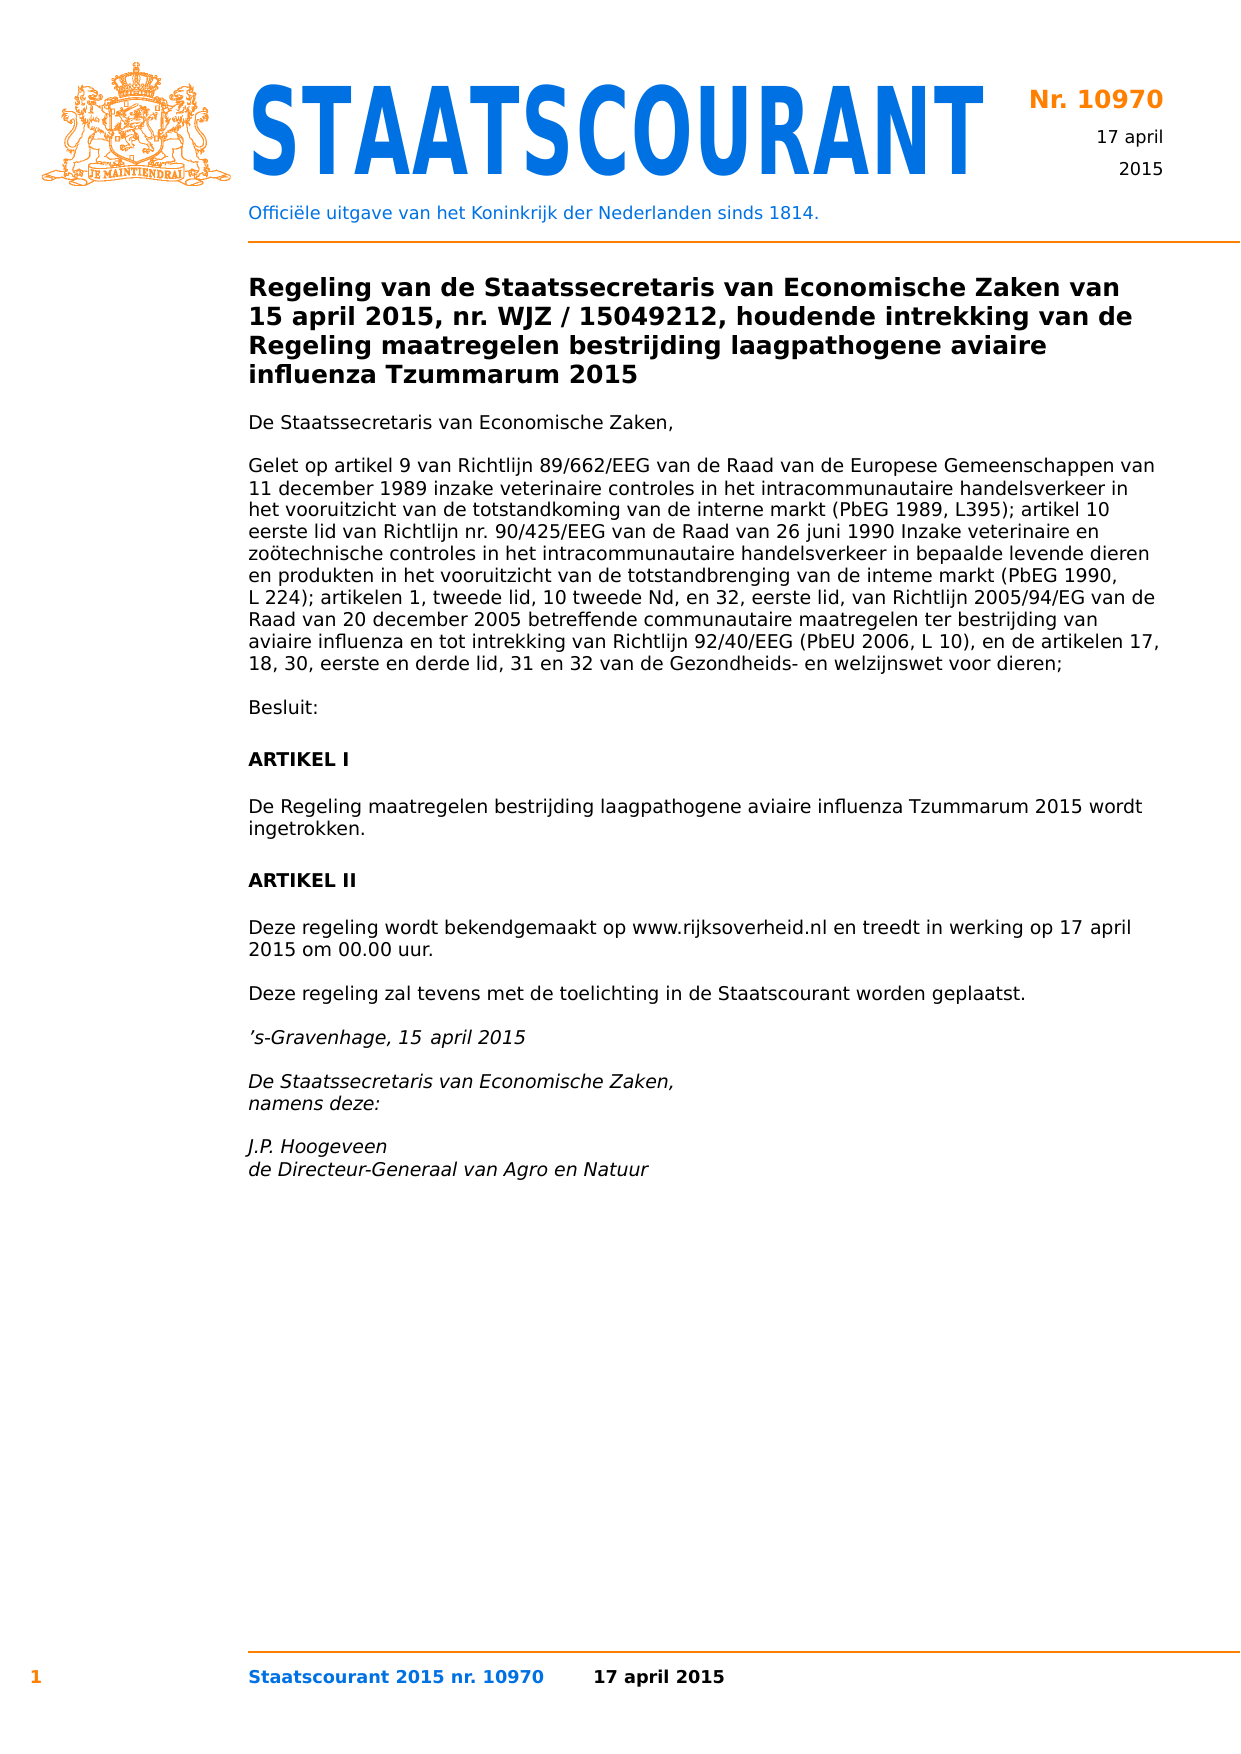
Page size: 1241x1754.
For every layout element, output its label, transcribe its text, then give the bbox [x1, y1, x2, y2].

table_cell 17 april [998, 121, 1240, 153]
text Gelet op artikel 9 van Richtlijn 89/662/EEG van de Raad van de Europese Gemeenschappen van 11 december 1989 inzake veterinaire controles in het intracommunautaire handelsverkeer in het vooruitzicht van de totstandkoming van de interne markt (PbEG 1989, L395); artikel 10 eerste lid van Richtlijn nr. 90/425/EEG van de Raad van 26 juni 1990 Inzake veterinaire en zoötechnische controles in het intracommunautaire handelsverkeer in bepaalde levende dieren en produkten in het vooruitzicht van de totstandbrenging van de inteme markt (PbEG 1990, L 224); artikelen 1, tweede lid, 10 tweede Nd, en 32, eerste lid, van Richtlijn 2005/94/EG van de Raad van 20 december 2005 betreffende communautaire maatregelen ter bestrijding van aviaire influenza en tot intrekking van Richtlijn 92/40/EEG (PbEU 2006, L 10), en de artikelen 17, 18, 30, eerste en derde lid, 31 en 32 van de Gezondheids- en welzijnswet voor dieren; [248, 455, 1163, 675]
subtitle ARTIKEL II [248, 870, 1163, 892]
subtitle Regeling van de Staatssecretaris van Economische Zaken van 15 april 2015, nr. WJZ / 15049212, houdende intrekking van de Regeling maatregelen bestrijding laagpathogene aviaire influenza Tzummarum 2015 [248, 273, 1163, 390]
table_header [25, 62, 248, 241]
text De Staatssecretaris van Economische Zaken, [248, 412, 1163, 433]
text Besluit: [248, 697, 1163, 719]
table_header STAATSCOURANT [248, 62, 998, 203]
picture [41, 62, 231, 186]
text Deze regeling wordt bekendgemaakt op www.rijksoverheid.nl en treedt in werking op 17 april 2015 om 00.00 uur. [248, 917, 1163, 961]
subtitle ARTIKEL I [248, 749, 1163, 771]
text De Staatssecretaris van Economische Zaken, namens deze: J.P. Hoogeveen de Directeur-Generaal van Agro en Natuur [248, 1071, 1163, 1180]
text De Regeling maatregelen bestrijding laagpathogene aviaire influenza Tzummarum 2015 wordt ingetrokken. [248, 796, 1163, 840]
text ’s-Gravenhage, 15 april 2015 [248, 1027, 1163, 1049]
table_header Nr. 10970 [998, 62, 1240, 121]
table_cell Officiële uitgave van het Koninkrijk der Nederlanden sinds 1814. [248, 203, 1240, 241]
text Deze regeling zal tevens met de toelichting in de Staatscourant worden geplaatst. [248, 983, 1163, 1005]
table_cell 2015 [998, 153, 1240, 203]
